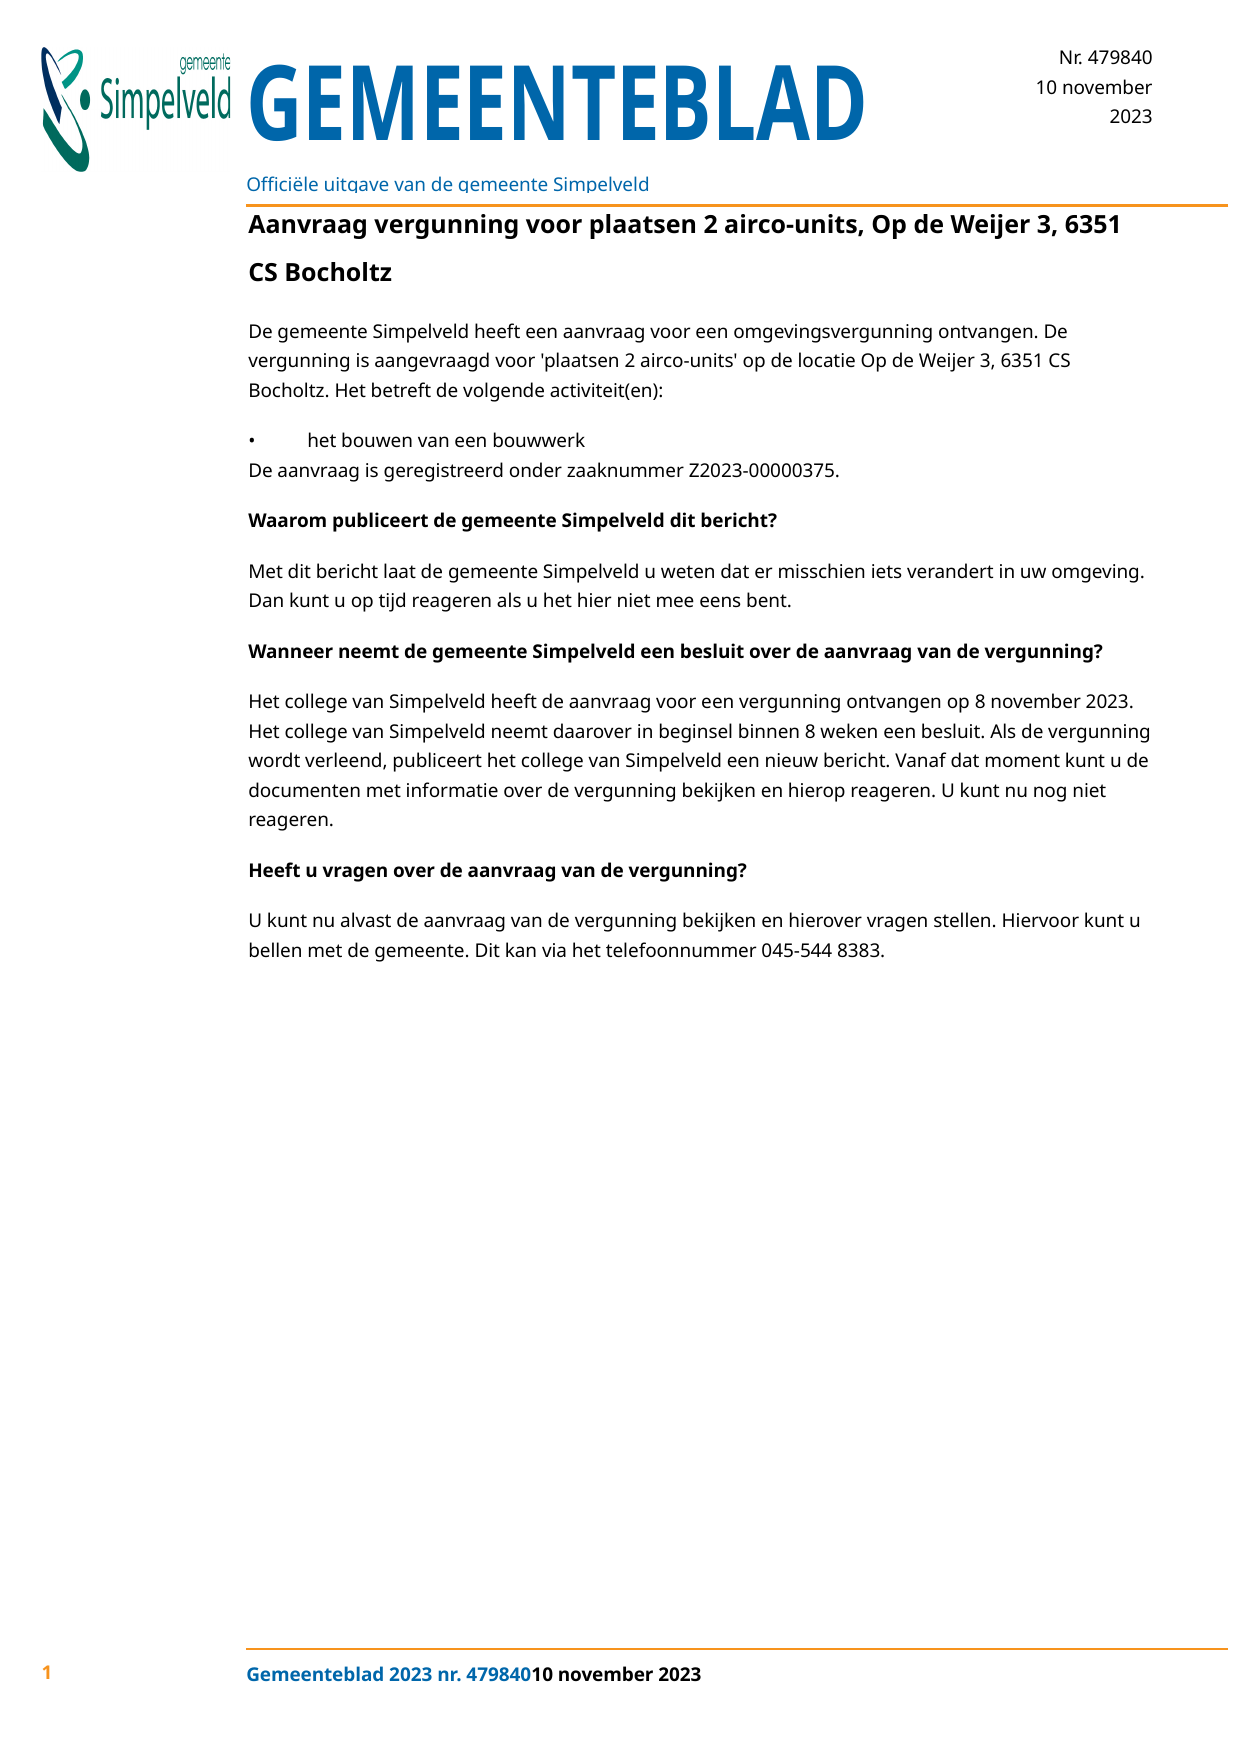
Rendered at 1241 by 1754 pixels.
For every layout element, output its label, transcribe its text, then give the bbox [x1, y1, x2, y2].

text Waarom publiceert de gemeente Simpelveld dit bericht? [248, 507, 1152, 533]
text Heeft u vragen over de aanvraag van de vergunning? [248, 857, 1152, 883]
text Aanvraag vergunning voor plaatsen 2 airco-units, Op de Weijer 3, 6351 CS Bocholtz [248, 207, 1152, 288]
list het bouwen van een bouwwerk [248, 427, 1152, 453]
text U kunt nu alvast de aanvraag van de vergunning bekijken en hierover vragen stellen. Hiervoor kunt u bellen met de gemeente. Dit kan via het telefoonnummer 045-544 8383. [248, 907, 1152, 963]
text Wanneer neemt de gemeente Simpelveld een besluit over de aanvraag van de vergunning? [248, 638, 1152, 664]
picture [41, 47, 231, 172]
text Het college van Simpelveld heeft de aanvraag voor een vergunning ontvangen op 8 november 2023. Het college van Simpelveld neemt daarover in beginsel binnen 8 weken een besluit. Als de vergunning wordt verleend, publiceert het college van Simpelveld een nieuw bericht. Vanaf dat moment kunt u de documenten met informatie over de vergunning bekijken en hierop reageren. U kunt nu nog niet reageren. [248, 688, 1152, 832]
text Met dit bericht laat de gemeente Simpelveld u weten dat er misschien iets verandert in uw omgeving. Dan kunt u op tijd reageren als u het hier niet mee eens bent. [248, 558, 1152, 613]
text De gemeente Simpelveld heeft een aanvraag voor een omgevingsvergunning ontvangen. De vergunning is aangevraagd voor 'plaatsen 2 airco-units' op de locatie Op de Weijer 3, 6351 CS Bocholtz. Het betreft de volgende activiteit(en): [248, 318, 1152, 403]
text De aanvraag is geregistreerd onder zaaknummer Z2023-00000375. [248, 457, 1152, 483]
